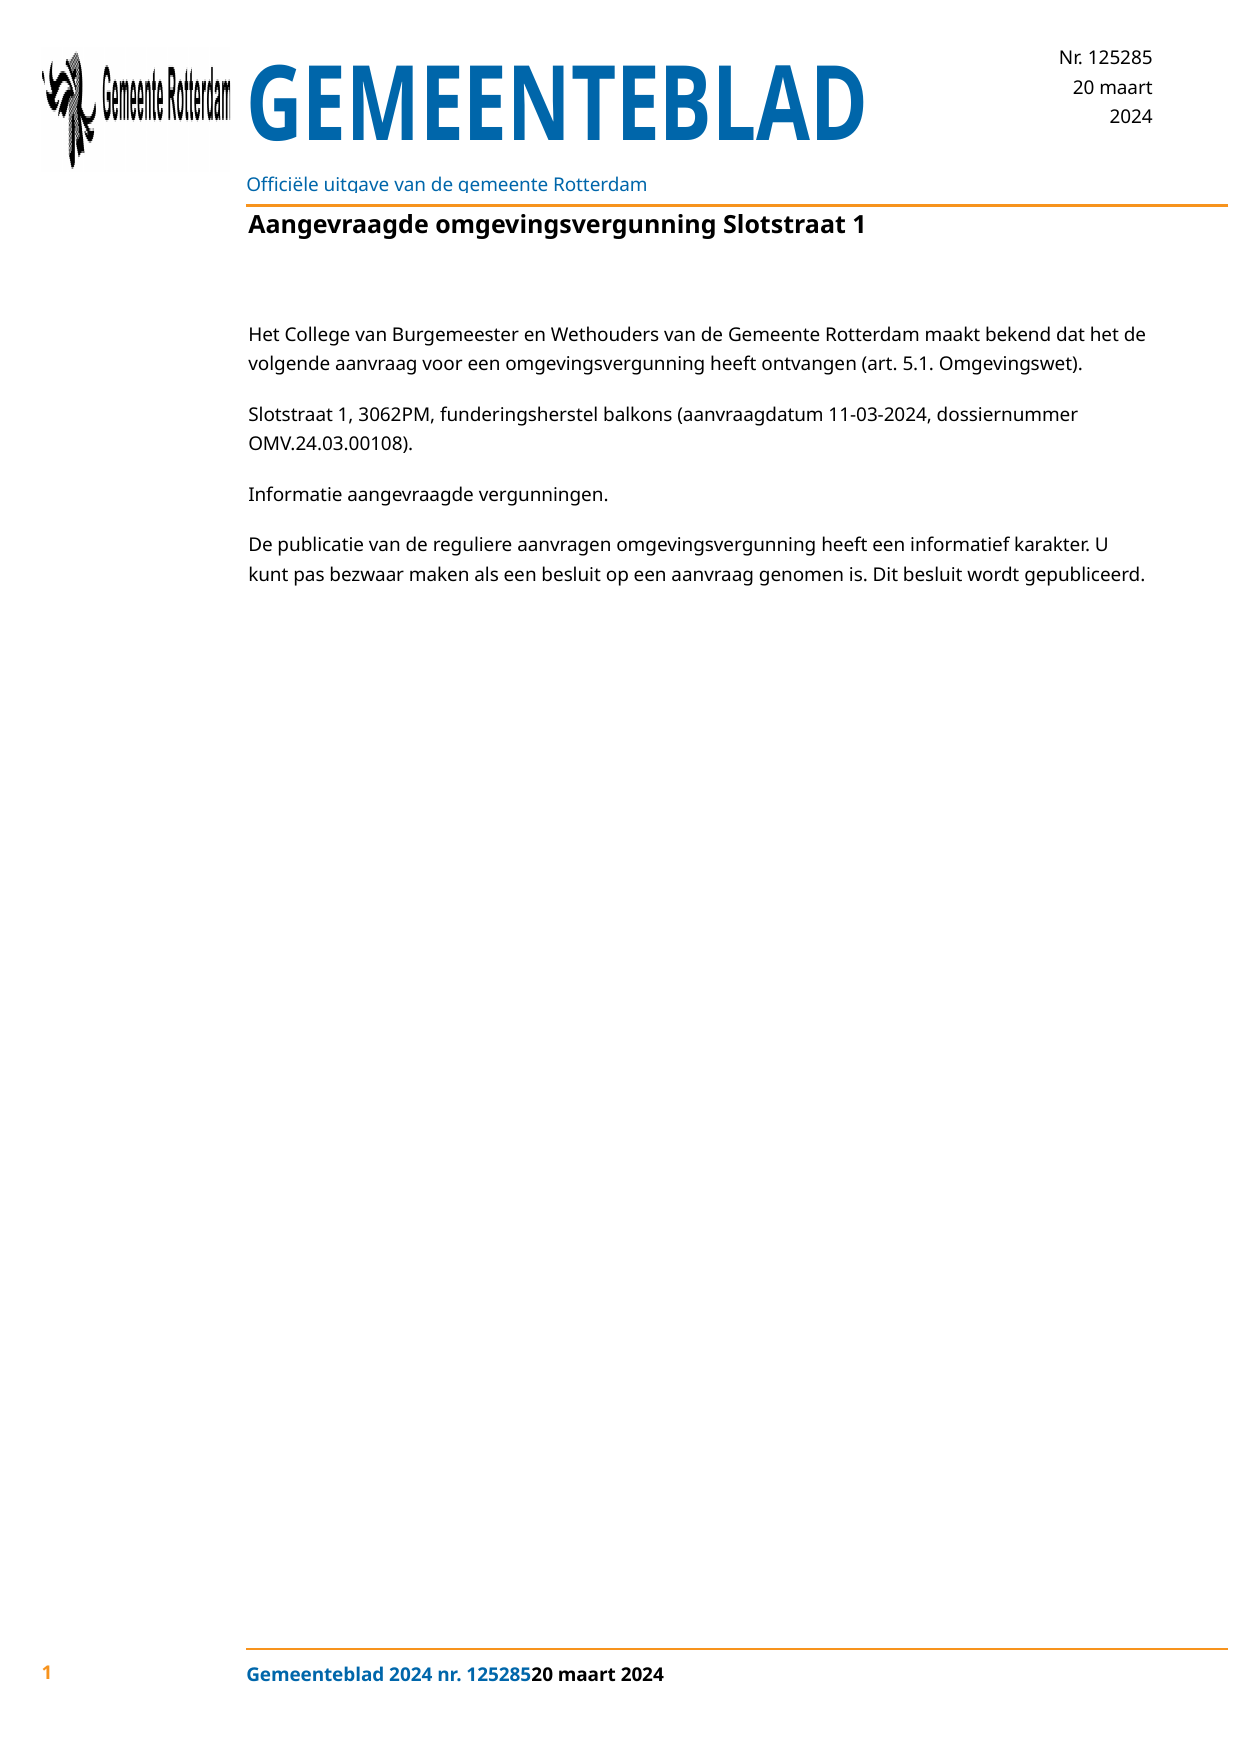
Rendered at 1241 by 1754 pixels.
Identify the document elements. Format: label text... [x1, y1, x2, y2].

text Informatie aangevraagde vergunningen. [248, 481, 1152, 506]
text Aangevraagde omgevingsvergunning Slotstraat 1 [248, 207, 1152, 241]
text Slotstraat 1, 3062PM, funderingsherstel balkons (aanvraagdatum 11-03-2024, dossiernummer OMV.24.03.00108). [248, 401, 1152, 456]
text De publicatie van de reguliere aanvragen omgevingsvergunning heeft een informatief karakter. U kunt pas bezwaar maken als een besluit op een aanvraag genomen is. Dit besluit wordt gepubliceerd. [248, 531, 1152, 586]
picture [41, 47, 231, 172]
text Het College van Burgemeester en Wethouders van de Gemeente Rotterdam maakt bekend dat het de volgende aanvraag voor een omgevingsvergunning heeft ontvangen (art. 5.1. Omgevingswet). [248, 321, 1152, 376]
